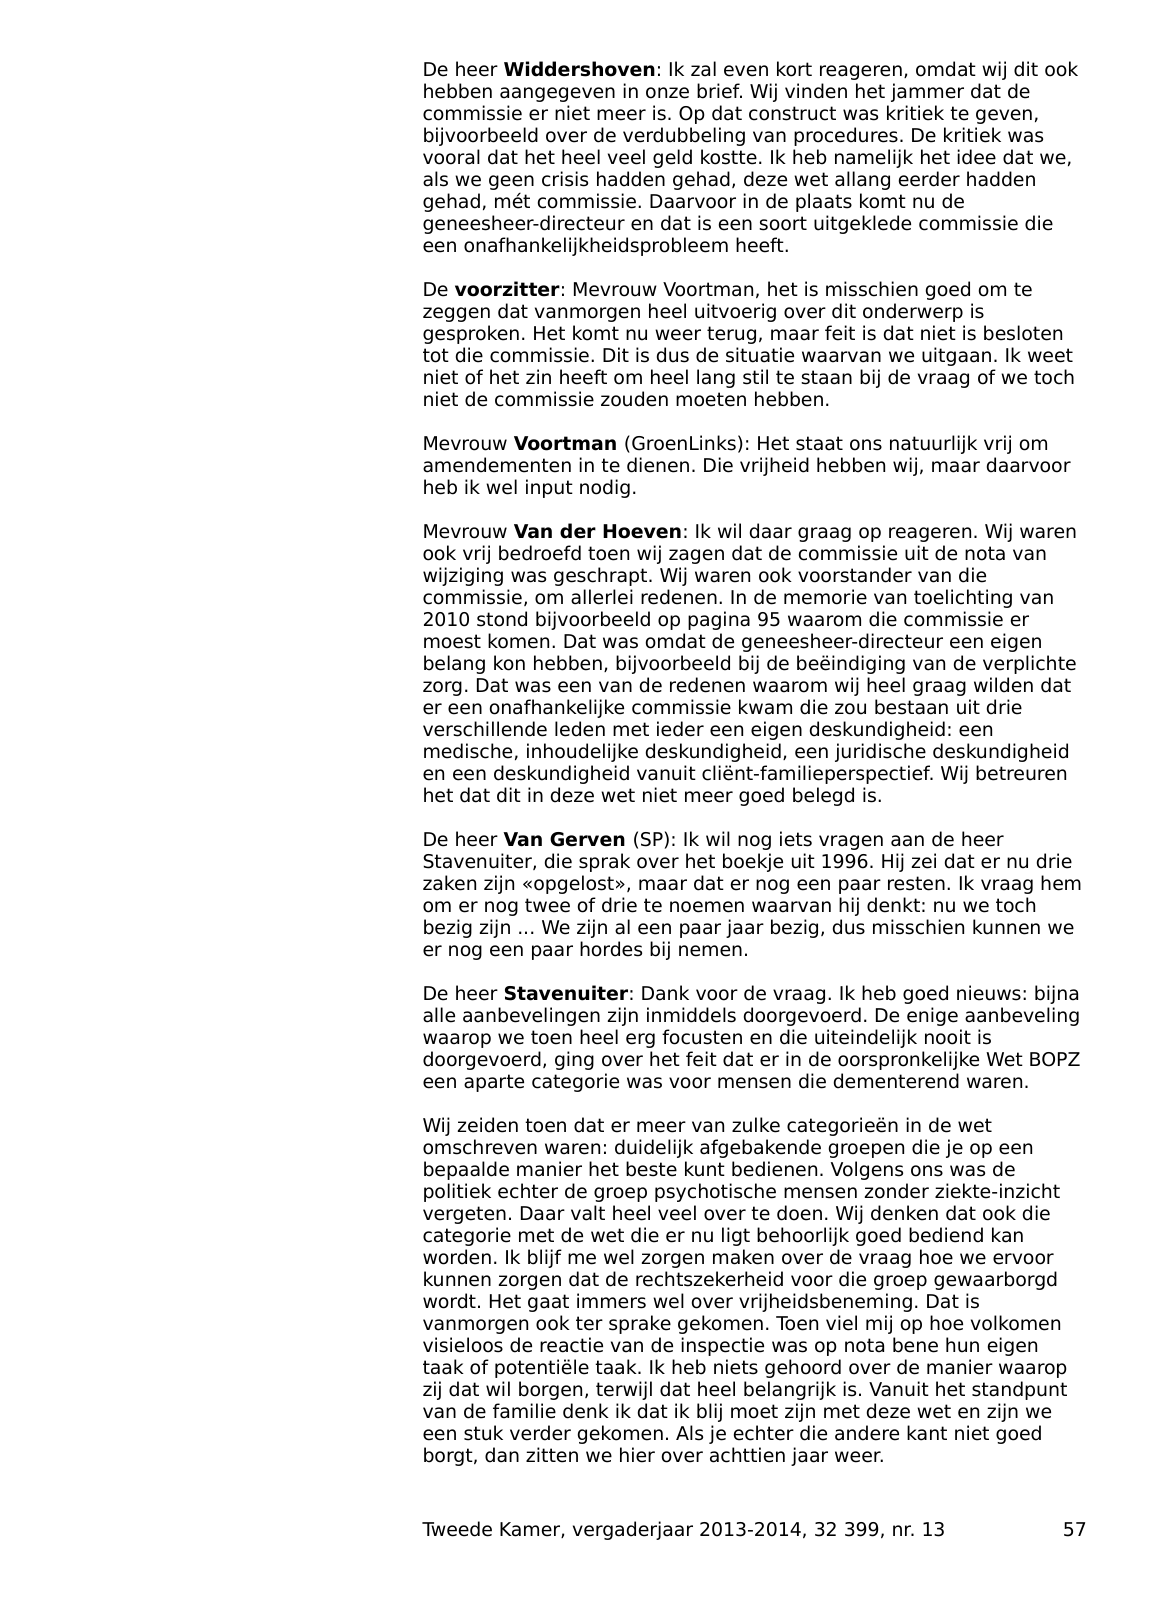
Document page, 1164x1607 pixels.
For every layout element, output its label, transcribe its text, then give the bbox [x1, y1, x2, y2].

text Wij zeiden toen dat er meer van zulke categorieën in de wet omschreven waren: duidelijk afgebakende groepen die je op een bepaalde manier het beste kunt bedienen. Volgens ons was de politiek echter de groep psychotische mensen zonder ziekte-inzicht vergeten. Daar valt heel veel over te doen. Wij denken dat ook die categorie met de wet die er nu ligt behoorlijk goed bediend kan worden. Ik blijf me wel zorgen maken over de vraag hoe we ervoor kunnen zorgen dat de rechtszekerheid voor die groep gewaarborgd wordt. Het gaat immers wel over vrijheidsbeneming. Dat is vanmorgen ook ter sprake gekomen. Toen viel mij op hoe volkomen visieloos de reactie van de inspectie was op nota bene hun eigen taak of potentiële taak. Ik heb niets gehoord over de manier waarop zij dat wil borgen, terwijl dat heel belangrijk is. Vanuit het standpunt van de familie denk ik dat ik blij moet zijn met deze wet en zijn we een stuk verder gekomen. Als je echter die andere kant niet goed borgt, dan zitten we hier over achttien jaar weer. [422, 1115, 1087, 1467]
text Mevrouw Van der Hoeven: Ik wil daar graag op reageren. Wij waren ook vrij bedroefd toen wij zagen dat de commissie uit de nota van wijziging was geschrapt. Wij waren ook voorstander van die commissie, om allerlei redenen. In de memorie van toelichting van 2010 stond bijvoorbeeld op pagina 95 waarom die commissie er moest komen. Dat was omdat de geneesheer-directeur een eigen belang kon hebben, bijvoorbeeld bij de beëindiging van de verplichte zorg. Dat was een van de redenen waarom wij heel graag wilden dat er een onafhankelijke commissie kwam die zou bestaan uit drie verschillende leden met ieder een eigen deskundigheid: een medische, inhoudelijke deskundigheid, een juridische deskundigheid en een deskundigheid vanuit cliënt-familieperspectief. Wij betreuren het dat dit in deze wet niet meer goed belegd is. [422, 521, 1087, 807]
text Mevrouw Voortman (GroenLinks): Het staat ons natuurlijk vrij om amendementen in te dienen. Die vrijheid hebben wij, maar daarvoor heb ik wel input nodig. [422, 433, 1087, 499]
text De heer Stavenuiter: Dank voor de vraag. Ik heb goed nieuws: bijna alle aanbevelingen zijn inmiddels doorgevoerd. De enige aanbeveling waarop we toen heel erg focusten en die uiteindelijk nooit is doorgevoerd, ging over het feit dat er in de oorspronkelijke Wet BOPZ een aparte categorie was voor mensen die dementerend waren. [422, 983, 1087, 1093]
text De heer Widdershoven: Ik zal even kort reageren, omdat wij dit ook hebben aangegeven in onze brief. Wij vinden het jammer dat de commissie er niet meer is. Op dat construct was kritiek te geven, bijvoorbeeld over de verdubbeling van procedures. De kritiek was vooral dat het heel veel geld kostte. Ik heb namelijk het idee dat we, als we geen crisis hadden gehad, deze wet allang eerder hadden gehad, mét commissie. Daarvoor in de plaats komt nu de geneesheer-directeur en dat is een soort uitgeklede commissie die een onafhankelijkheidsprobleem heeft. [422, 59, 1087, 257]
text De heer Van Gerven (SP): Ik wil nog iets vragen aan de heer Stavenuiter, die sprak over het boekje uit 1996. Hij zei dat er nu drie zaken zijn «opgelost», maar dat er nog een paar resten. Ik vraag hem om er nog twee of drie te noemen waarvan hij denkt: nu we toch bezig zijn ... We zijn al een paar jaar bezig, dus misschien kunnen we er nog een paar hordes bij nemen. [422, 829, 1087, 961]
text De voorzitter: Mevrouw Voortman, het is misschien goed om te zeggen dat vanmorgen heel uitvoerig over dit onderwerp is gesproken. Het komt nu weer terug, maar feit is dat niet is besloten tot die commissie. Dit is dus de situatie waarvan we uitgaan. Ik weet niet of het zin heeft om heel lang stil te staan bij de vraag of we toch niet de commissie zouden moeten hebben. [422, 279, 1087, 411]
